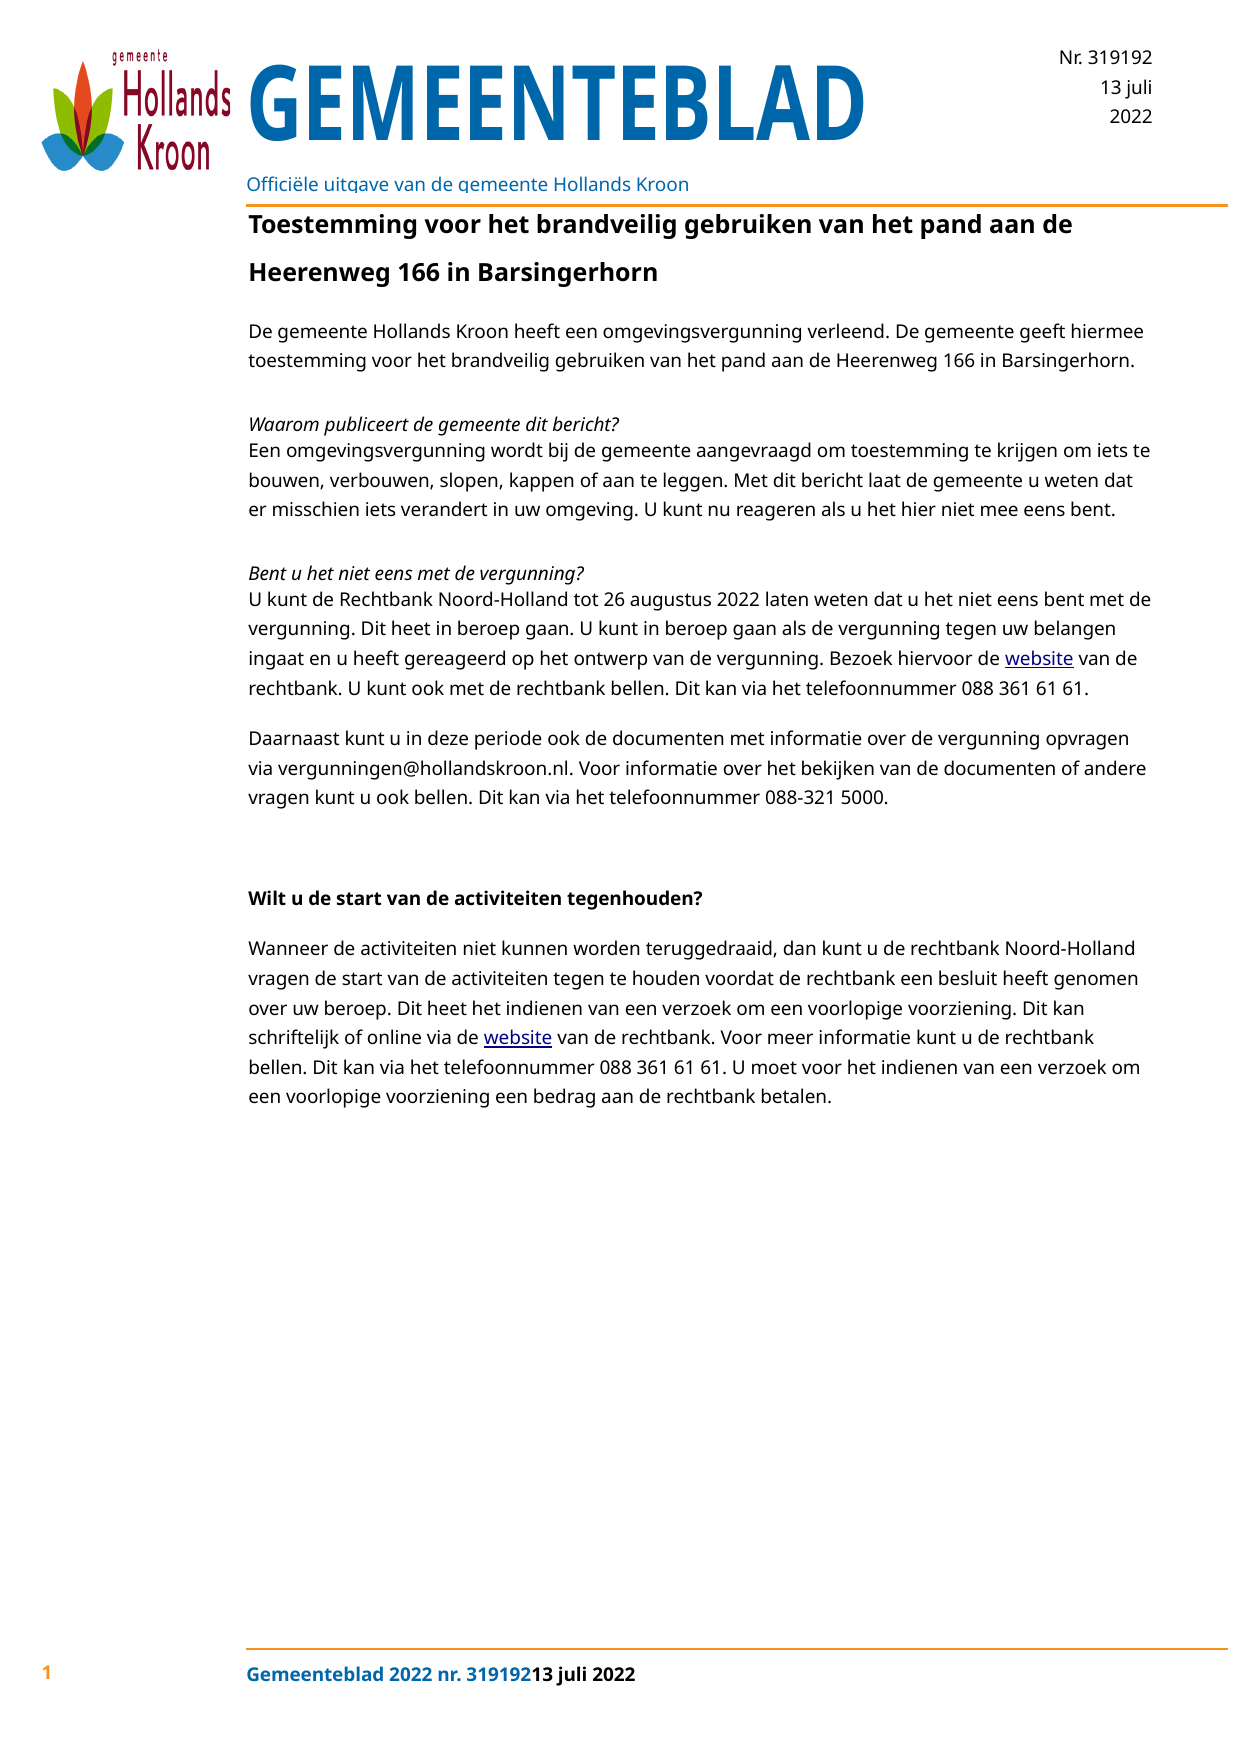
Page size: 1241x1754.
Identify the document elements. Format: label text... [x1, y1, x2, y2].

text Daarnaast kunt u in deze periode ook de documenten met informatie over de vergunning opvragen via vergunningen@hollandskroon.nl. Voor informatie over het bekijken van de documenten of andere vragen kunt u ook bellen. Dit kan via het telefoonnummer 088-321 5000. [248, 725, 1152, 810]
text U kunt de Rechtbank Noord-Holland tot 26 augustus 2022 laten weten dat u het niet eens bent met de vergunning. Dit heet in beroep gaan. U kunt in beroep gaan als de vergunning tegen uw belangen ingaat en u heeft gereageerd op het ontwerp van de vergunning. Bezoek hiervoor de website van de rechtbank. U kunt ook met de rechtbank bellen. Dit kan via het telefoonnummer 088 361 61 61. [248, 586, 1152, 701]
text De gemeente Hollands Kroon heeft een omgevingsvergunning verleend. De gemeente geeft hiermee toestemming voor het brandveilig gebruiken van het pand aan de Heerenweg 166 in Barsingerhorn. [248, 318, 1152, 373]
text Een omgevingsvergunning wordt bij de gemeente aangevraagd om toestemming te krijgen om iets te bouwen, verbouwen, slopen, kappen of aan te leggen. Met dit bericht laat de gemeente u weten dat er misschien iets verandert in uw omgeving. U kunt nu reageren als u het hier niet mee eens bent. [248, 437, 1152, 522]
text Waarom publiceert de gemeente dit bericht? [248, 411, 1152, 437]
text Wilt u de start van de activiteiten tegenhouden? [248, 885, 1152, 911]
text Toestemming voor het brandveilig gebruiken van het pand aan de Heerenweg 166 in Barsingerhorn [248, 207, 1152, 288]
text Bent u het niet eens met de vergunning? [248, 560, 1152, 586]
picture [41, 47, 231, 172]
text Wanneer de activiteiten niet kunnen worden teruggedraaid, dan kunt u de rechtbank Noord-Holland vragen de start van de activiteiten tegen te houden voordat de rechtbank een besluit heeft genomen over uw beroep. Dit heet het indienen van een verzoek om een voorlopige voorziening. Dit kan schriftelijk of online via de website van de rechtbank. Voor meer informatie kunt u de rechtbank bellen. Dit kan via het telefoonnummer 088 361 61 61. U moet voor het indienen van een verzoek om een voorlopige voorziening een bedrag aan de rechtbank betalen. [248, 936, 1152, 1109]
